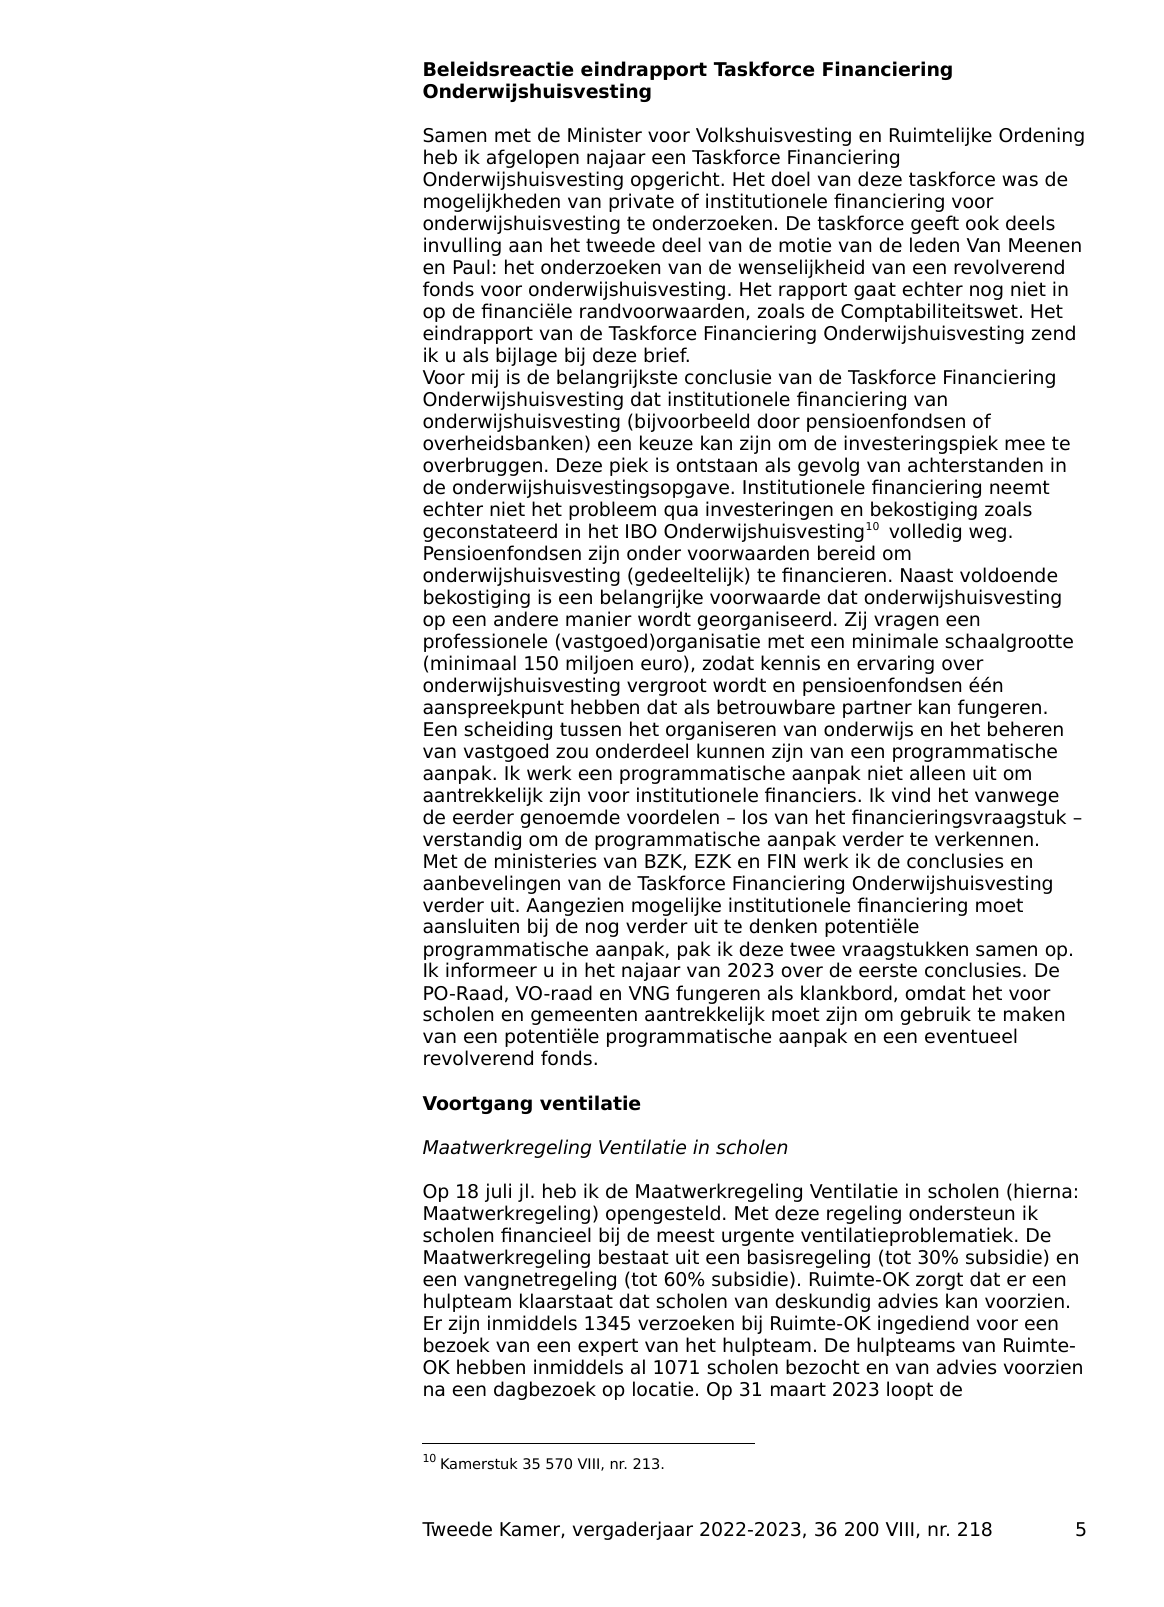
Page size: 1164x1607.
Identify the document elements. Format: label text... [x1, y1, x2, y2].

subtitle Maatwerkregeling Ventilatie in scholen [422, 1137, 1087, 1159]
text Met de ministeries van BZK, EZK en FIN werk ik de conclusies en aanbevelingen van de Taskforce Financiering Onderwijshuisvesting verder uit. Aangezien mogelijke institutionele financiering moet aansluiten bij de nog verder uit te denken potentiële programmatische aanpak, pak ik deze twee vraagstukken samen op. Ik informeer u in het najaar van 2023 over de eerste conclusies. De PO-Raad, VO-raad en VNG fungeren als klankbord, omdat het voor scholen en gemeenten aantrekkelijk moet zijn om gebruik te maken van een potentiële programmatische aanpak en een eventueel revolverend fonds. [422, 851, 1087, 1070]
text Op 18 juli jl. heb ik de Maatwerkregeling Ventilatie in scholen (hierna: Maatwerkregeling) opengesteld. Met deze regeling ondersteun ik scholen financieel bij de meest urgente ventilatieproblematiek. De Maatwerkregeling bestaat uit een basisregeling (tot 30% subsidie) en een vangnetregeling (tot 60% subsidie). Ruimte-OK zorgt dat er een hulpteam klaarstaat dat scholen van deskundig advies kan voorzien. Er zijn inmiddels 1345 verzoeken bij Ruimte-OK ingediend voor een bezoek van een expert van het hulpteam. De hulpteams van Ruimte-OK hebben inmiddels al 1071 scholen bezocht en van advies voorzien na een dagbezoek op locatie. Op 31 maart 2023 loopt de [422, 1181, 1087, 1401]
text Voor mij is de belangrijkste conclusie van de Taskforce Financiering Onderwijshuisvesting dat institutionele financiering van onderwijshuisvesting (bijvoorbeeld door pensioenfondsen of overheidsbanken) een keuze kan zijn om de investeringspiek mee te overbruggen. Deze piek is ontstaan als gevolg van achterstanden in de onderwijshuisvestingsopgave. Institutionele financiering neemt echter niet het probleem qua investeringen en bekostiging zoals geconstateerd in het IBO Onderwijshuisvesting volledig weg. [422, 367, 1087, 543]
text Samen met de Minister voor Volkshuisvesting en Ruimtelijke Ordening heb ik afgelopen najaar een Taskforce Financiering Onderwijshuisvesting opgericht. Het doel van deze taskforce was de mogelijkheden van private of institutionele financiering voor onderwijshuisvesting te onderzoeken. De taskforce geeft ook deels invulling aan het tweede deel van de motie van de leden Van Meenen en Paul: het onderzoeken van de wenselijkheid van een revolverend fonds voor onderwijshuisvesting. Het rapport gaat echter nog niet in op de financiële randvoorwaarden, zoals de Comptabiliteitswet. Het eindrapport van de Taskforce Financiering Onderwijshuisvesting zend ik u als bijlage bij deze brief. [422, 125, 1087, 367]
text Pensioenfondsen zijn onder voorwaarden bereid om onderwijshuisvesting (gedeeltelijk) te financieren. Naast voldoende bekostiging is een belangrijke voorwaarde dat onderwijshuisvesting op een andere manier wordt georganiseerd. Zij vragen een professionele (vastgoed)organisatie met een minimale schaalgrootte (minimaal 150 miljoen euro), zodat kennis en ervaring over onderwijshuisvesting vergroot wordt en pensioenfondsen één aanspreekpunt hebben dat als betrouwbare partner kan fungeren. Een scheiding tussen het organiseren van onderwijs en het beheren van vastgoed zou onderdeel kunnen zijn van een programmatische aanpak. Ik werk een programmatische aanpak niet alleen uit om aantrekkelijk zijn voor institutionele financiers. Ik vind het vanwege de eerder genoemde voordelen – los van het financieringsvraagstuk – verstandig om de programmatische aanpak verder te verkennen. [422, 543, 1087, 851]
subtitle Beleidsreactie eindrapport Taskforce Financiering Onderwijshuisvesting [422, 59, 1087, 103]
subtitle Voortgang ventilatie [422, 1092, 1087, 1114]
text Kamerstuk 35 570 VIII, nr. 213. [422, 1452, 1087, 1474]
